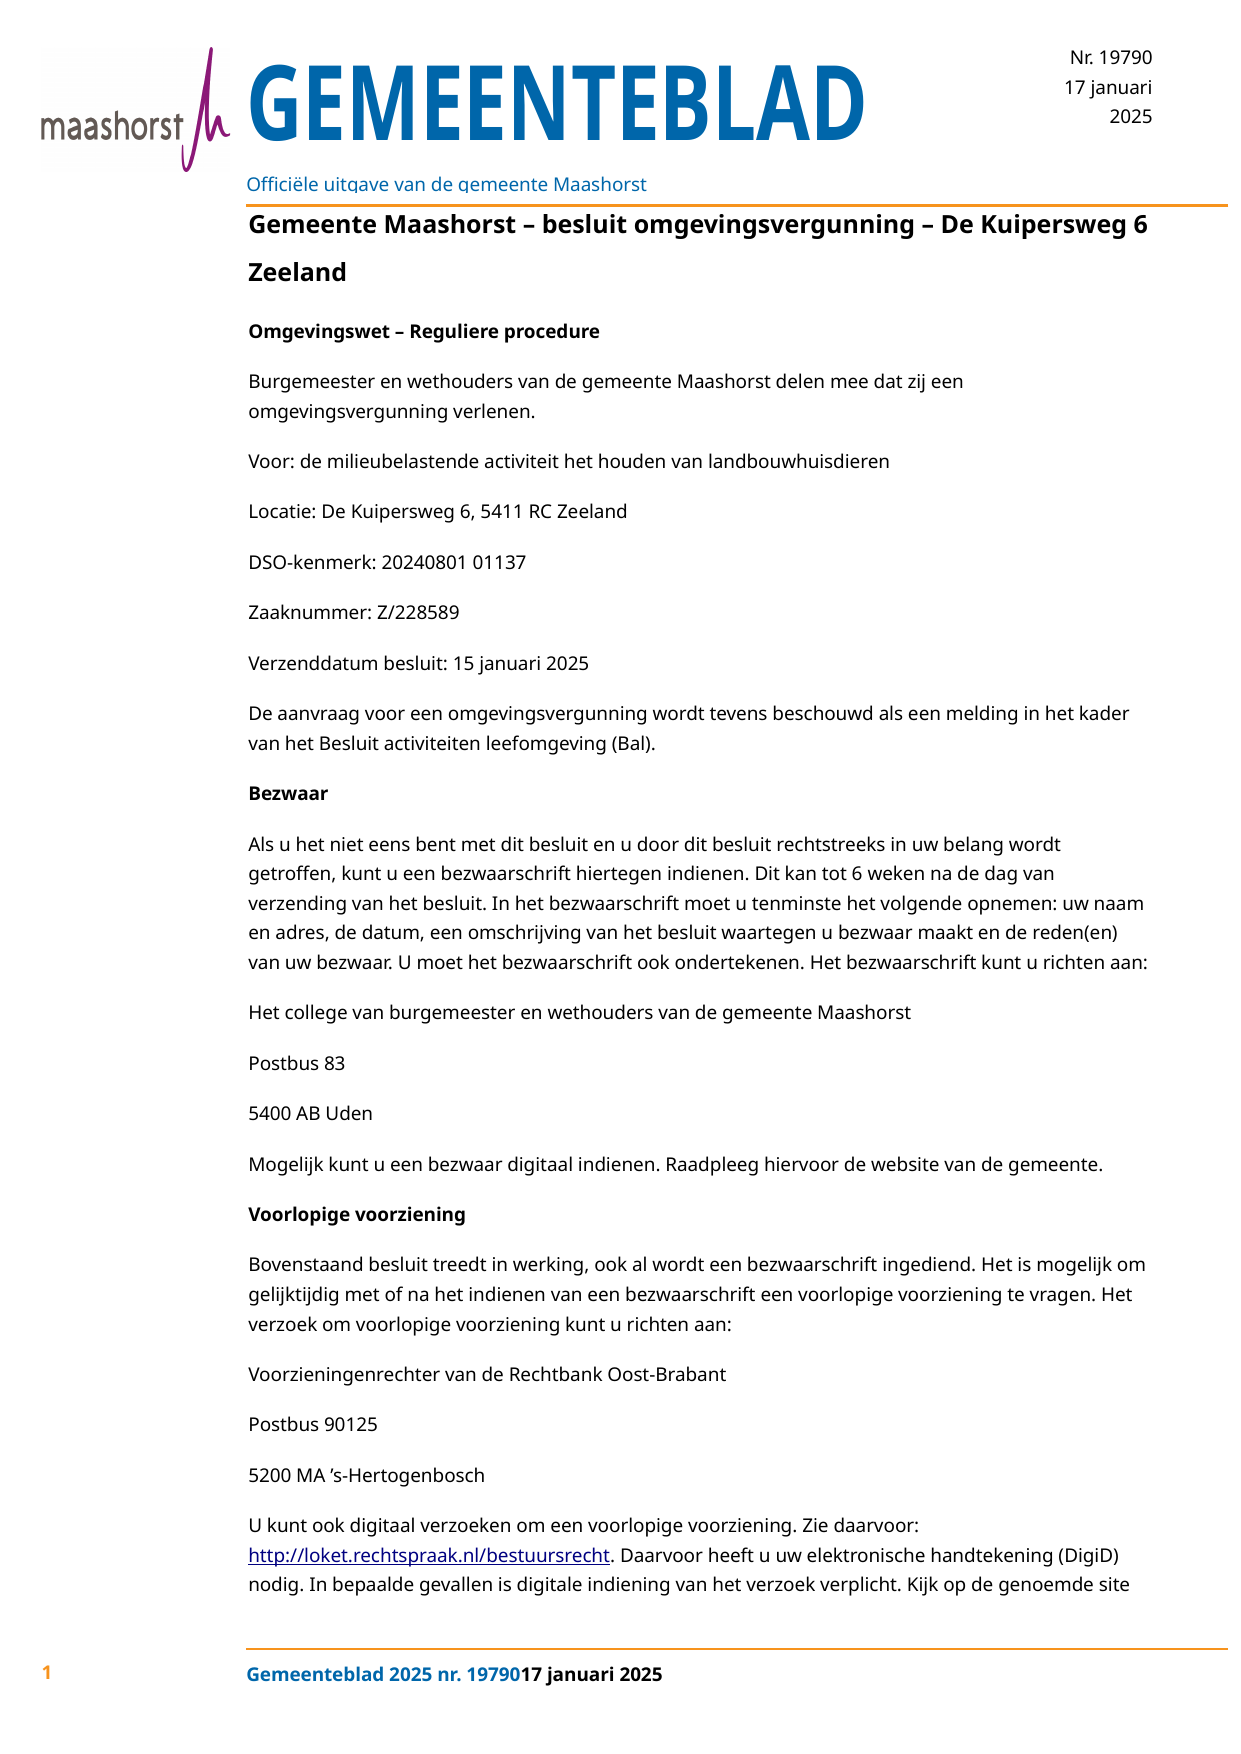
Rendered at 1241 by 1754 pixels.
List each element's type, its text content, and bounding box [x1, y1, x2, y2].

text Zaaknummer: Z/228589 [248, 599, 1152, 625]
text Het college van burgemeester en wethouders van de gemeente Maashorst [248, 999, 1152, 1025]
text Voorlopige voorziening [248, 1201, 1152, 1227]
text Als u het niet eens bent met dit besluit en u door dit besluit rechtstreeks in uw belang wordt getroffen, kunt u een bezwaarschrift hiertegen indienen. Dit kan tot 6 weken na de dag van verzending van het besluit. In het bezwaarschrift moet u tenminste het volgende opnemen: uw naam en adres, de datum, een omschrijving van het besluit waartegen u bezwaar maakt en de reden(en) van uw bezwaar. U moet het bezwaarschrift ook ondertekenen. Het bezwaarschrift kunt u richten aan: [248, 831, 1152, 975]
text 5400 AB Uden [248, 1100, 1152, 1126]
text Postbus 83 [248, 1050, 1152, 1076]
text Bezwaar [248, 780, 1152, 806]
text Voorzieningenrechter van de Rechtbank Oost-Brabant [248, 1361, 1152, 1387]
text Verzenddatum besluit: 15 januari 2025 [248, 650, 1152, 676]
text Gemeente Maashorst – besluit omgevingsvergunning – De Kuipersweg 6 Zeeland [248, 207, 1152, 288]
text Burgemeester en wethouders van de gemeente Maashorst delen mee dat zij een omgevingsvergunning verlenen. [248, 368, 1152, 424]
text U kunt ook digitaal verzoeken om een voorlopige voorziening. Zie daarvoor: http://loket.rechtspraak.nl/bestuursrecht. Daarvoor heeft u uw elektronische handtekening (DigiD) nodig. In bepaalde gevallen is digitale indiening van het verzoek verplicht. Kijk op de genoemde site [248, 1512, 1152, 1597]
text De aanvraag voor een omgevingsvergunning wordt tevens beschouwd als een melding in het kader van het Besluit activiteiten leefomgeving (Bal). [248, 700, 1152, 756]
text Voor: de milieubelastende activiteit het houden van landbouwhuisdieren [248, 448, 1152, 474]
picture [41, 47, 231, 172]
text 5200 MA ’s-Hertogenbosch [248, 1462, 1152, 1488]
text Omgevingswet – Reguliere procedure [248, 318, 1152, 344]
text Bovenstaand besluit treedt in werking, ook al wordt een bezwaarschrift ingediend. Het is mogelijk om gelijktijdig met of na het indienen van een bezwaarschrift een voorlopige voorziening te vragen. Het verzoek om voorlopige voorziening kunt u richten aan: [248, 1252, 1152, 1337]
text Postbus 90125 [248, 1412, 1152, 1437]
text Mogelijk kunt u een bezwaar digitaal indienen. Raadpleeg hiervoor de website van de gemeente. [248, 1151, 1152, 1177]
text Locatie: De Kuipersweg 6, 5411 RC Zeeland [248, 499, 1152, 524]
text DSO-kenmerk: 20240801 01137 [248, 549, 1152, 575]
